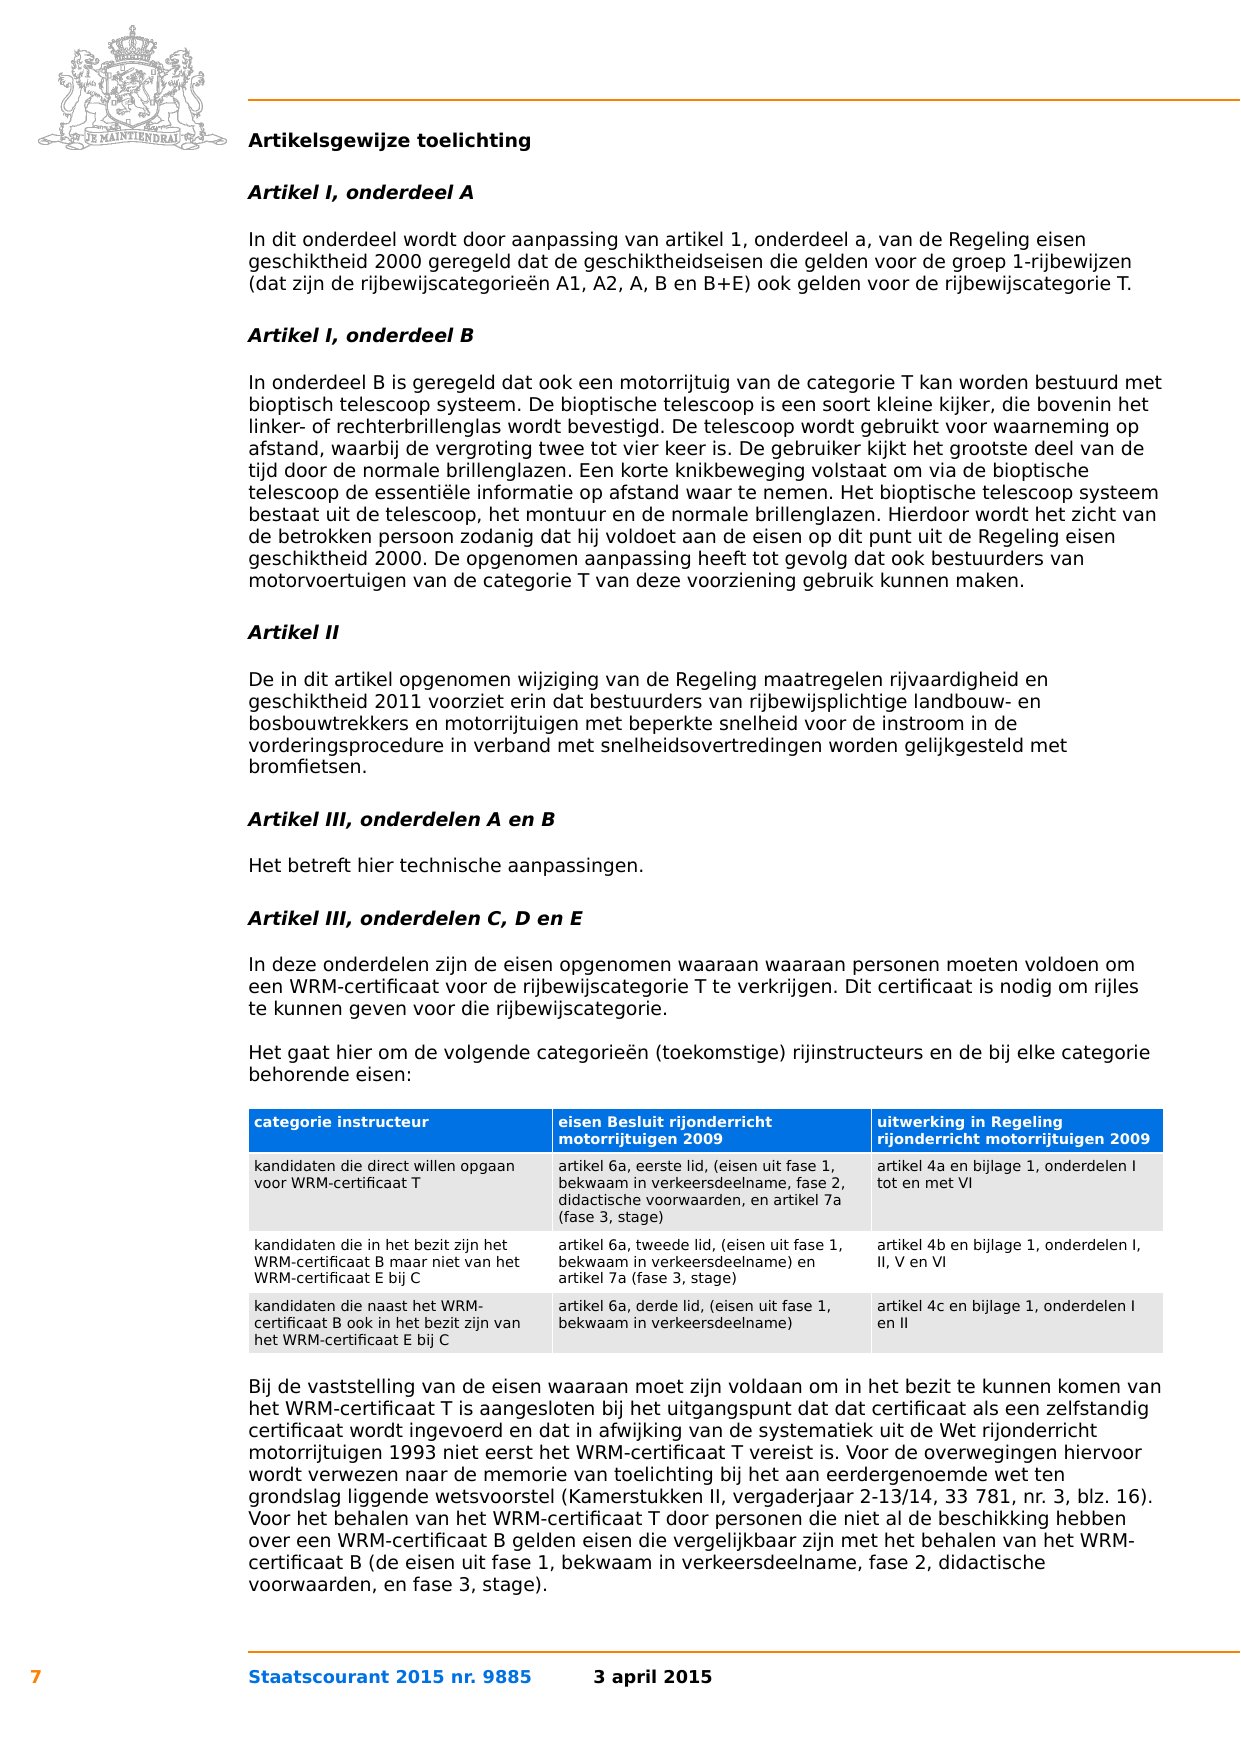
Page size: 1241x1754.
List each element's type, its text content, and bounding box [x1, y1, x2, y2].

table_cell kandidaten die naast het WRM-certificaat B ook in het bezit zijn van het WRM-certificaat E bij C [249, 1293, 552, 1353]
table_cell artikel 6a, tweede lid, (eisen uit fase 1, bekwaam in verkeersdeelname) en artikel 7a (fase 3, stage) [553, 1232, 871, 1292]
table_cell artikel 4a en bijlage 1, onderdelen I tot en met VI [872, 1154, 1163, 1231]
table_cell artikel 4c en bijlage 1, onderdelen I en II [872, 1293, 1163, 1353]
subtitle Artikel III, onderdelen C, D en E [248, 907, 1163, 929]
text In onderdeel B is geregeld dat ook een motorrijtuig van de categorie T kan worden bestuurd met bioptisch telescoop systeem. De bioptische telescoop is een soort kleine kijker, die bovenin het linker- of rechterbrillenglas wordt bevestigd. De telescoop wordt gebruikt voor waarneming op afstand, waarbij de vergroting twee tot vier keer is. De gebruiker kijkt het grootste deel van de tijd door de normale brillenglazen. Een korte knikbeweging volstaat om via de bioptische telescoop de essentiële informatie op afstand waar te nemen. Het bioptische telescoop systeem bestaat uit de telescoop, het montuur en de normale brillenglazen. Hierdoor wordt het zicht van de betrokken persoon zodanig dat hij voldoet aan de eisen op dit punt uit de Regeling eisen geschiktheid 2000. De opgenomen aanpassing heeft tot gevolg dat ook bestuurders van motorvoertuigen van de categorie T van deze voorziening gebruik kunnen maken. [248, 372, 1163, 592]
table_cell artikel 4b en bijlage 1, onderdelen I, II, V en VI [872, 1232, 1163, 1292]
subtitle Artikel II [248, 622, 1163, 643]
subtitle Artikel III, onderdelen A en B [248, 808, 1163, 830]
picture [38, 25, 227, 150]
table_cell artikel 6a, derde lid, (eisen uit fase 1, bekwaam in verkeersdeelname) [553, 1293, 871, 1353]
text Het betreft hier technische aanpassingen. [248, 855, 1163, 877]
table_cell kandidaten die in het bezit zijn het WRM-certificaat B maar niet van het WRM-certificaat E bij C [249, 1232, 552, 1292]
table_header categorie instructeur [249, 1109, 552, 1152]
table_header uitwerking in Regeling rijonderricht motorrijtuigen 2009 [872, 1109, 1163, 1152]
table_cell kandidaten die direct willen opgaan voor WRM-certificaat T [249, 1154, 552, 1231]
text Bij de vaststelling van de eisen waaraan moet zijn voldaan om in het bezit te kunnen komen van het WRM-certificaat T is aangesloten bij het uitgangspunt dat dat certificaat als een zelfstandig certificaat wordt ingevoerd en dat in afwijking van de systematiek uit de Wet rijonderricht motorrijtuigen 1993 niet eerst het WRM-certificaat T vereist is. Voor de overwegingen hiervoor wordt verwezen naar de memorie van toelichting bij het aan eerdergenoemde wet ten grondslag liggende wetsvoorstel (Kamerstukken II, vergaderjaar 2-13/14, 33 781, nr. 3, blz. 16). Voor het behalen van het WRM-certificaat T door personen die niet al de beschikking hebben over een WRM-certificaat B gelden eisen die vergelijkbaar zijn met het behalen van het WRM-certificaat B (de eisen uit fase 1, bekwaam in verkeersdeelname, fase 2, didactische voorwaarden, en fase 3, stage). [248, 1376, 1163, 1596]
text De in dit artikel opgenomen wijziging van de Regeling maatregelen rijvaardigheid en geschiktheid 2011 voorziet erin dat bestuurders van rijbewijsplichtige landbouw- en bosbouwtrekkers en motorrijtuigen met beperkte snelheid voor de instroom in de vorderingsprocedure in verband met snelheidsovertredingen worden gelijkgesteld met bromfietsen. [248, 668, 1163, 778]
table_cell artikel 6a, eerste lid, (eisen uit fase 1, bekwaam in verkeersdeelname, fase 2, didactische voorwaarden, en artikel 7a (fase 3, stage) [553, 1154, 871, 1231]
subtitle Artikelsgewijze toelichting [248, 130, 1163, 152]
text In dit onderdeel wordt door aanpassing van artikel 1, onderdeel a, van de Regeling eisen geschiktheid 2000 geregeld dat de geschiktheidseisen die gelden voor de groep 1-rijbewijzen (dat zijn de rijbewijscategorieën A1, A2, A, B en B+E) ook gelden voor de rijbewijscategorie T. [248, 229, 1163, 295]
text In deze onderdelen zijn de eisen opgenomen waaraan waaraan personen moeten voldoen om een WRM-certificaat voor de rijbewijscategorie T te verkrijgen. Dit certificaat is nodig om rijles te kunnen geven voor die rijbewijscategorie. [248, 954, 1163, 1020]
subtitle Artikel I, onderdeel B [248, 325, 1163, 347]
table_header eisen Besluit rijonderricht motorrijtuigen 2009 [553, 1109, 871, 1152]
text Het gaat hier om de volgende categorieën (toekomstige) rijinstructeurs en de bij elke categorie behorende eisen: [248, 1042, 1163, 1086]
subtitle Artikel I, onderdeel A [248, 182, 1163, 204]
